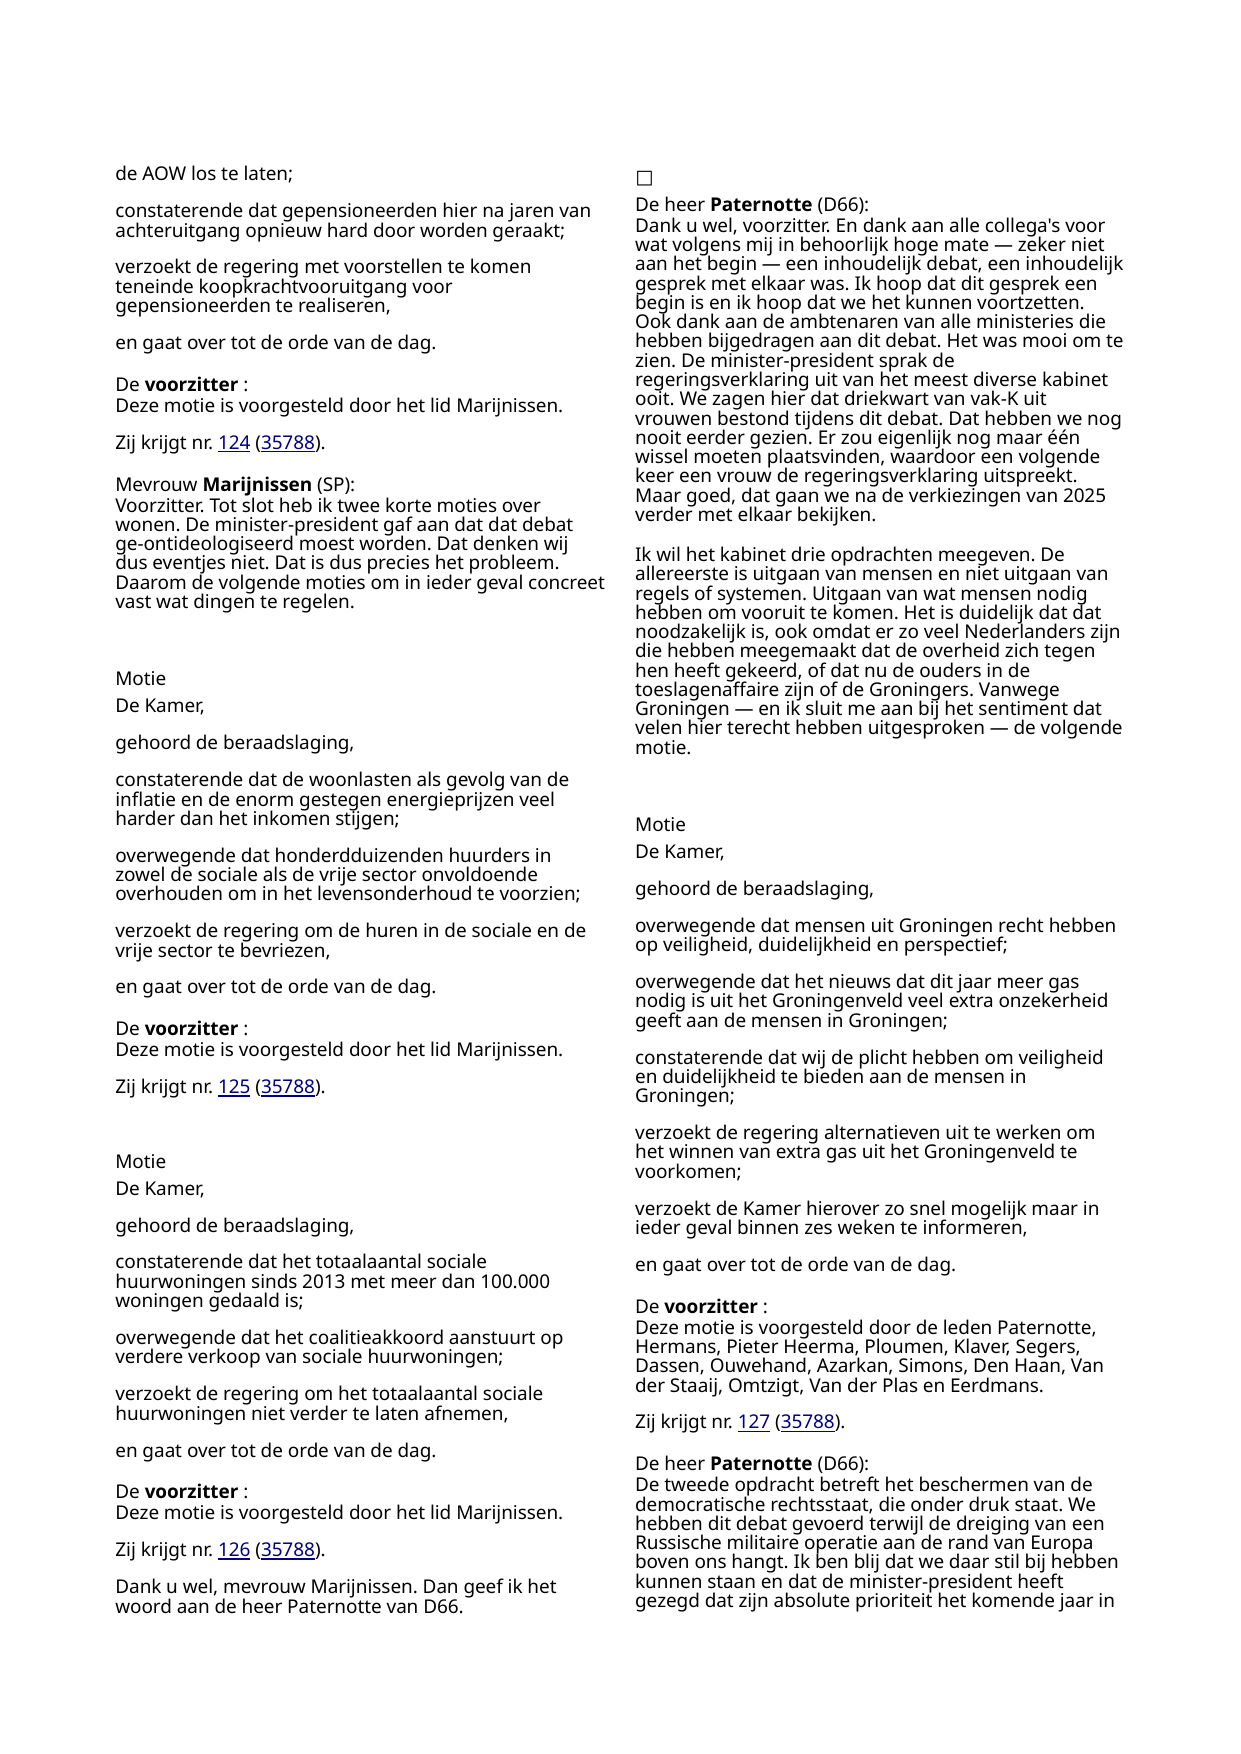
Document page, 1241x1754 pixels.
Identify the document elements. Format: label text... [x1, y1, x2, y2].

text en gaat over tot de orde van de dag. [115, 978, 605, 998]
text constaterende dat het totaalaantal sociale huurwoningen sinds 2013 met meer dan 100.000 woningen gedaald is; [115, 1253, 605, 1311]
text Deze motie is voorgesteld door het lid Marijnissen. [115, 397, 605, 416]
text overwegende dat mensen uit Groningen recht hebben op veiligheid, duidelijkheid en perspectief; [635, 917, 1125, 956]
text Motie [115, 1148, 605, 1174]
text De voorzitter : [115, 1478, 605, 1504]
text en gaat over tot de orde van de dag. [635, 1256, 1125, 1275]
text verzoekt de regering om het totaalaantal sociale huurwoningen niet verder te laten afnemen, [115, 1385, 605, 1424]
text De voorzitter : [115, 371, 605, 397]
text verzoekt de regering alternatieven uit te werken om het winnen van extra gas uit het Groningenveld te voorkomen; [635, 1124, 1125, 1182]
text Zij krijgt nr. 127 (35788). [635, 1413, 1125, 1433]
text De Kamer, [635, 843, 1125, 862]
text en gaat over tot de orde van de dag. [115, 1442, 605, 1461]
text constaterende dat gepensioneerden hier na jaren van achteruitgang opnieuw hard door worden geraakt; [115, 202, 605, 241]
text constaterende dat de woonlasten als gevolg van de inflatie en de enorm gestegen energieprijzen veel harder dan het inkomen stijgen; [115, 771, 605, 829]
text De heer Paternotte (D66): [635, 191, 1125, 217]
text Dank u wel, mevrouw Marijnissen. Dan geef ik het woord aan de heer Paternotte van D66. [115, 1578, 605, 1617]
text Deze motie is voorgesteld door de leden Paternotte, Hermans, Pieter Heerma, Ploumen, Klaver, Segers, Dassen, Ouwehand, Azarkan, Simons, Den Haan, Van der Staaij, Omtzigt, Van der Plas en Eerdmans. [635, 1319, 1125, 1396]
text De voorzitter : [115, 1016, 605, 1041]
text gehoord de beraadslaging, [635, 880, 1125, 899]
text overwegende dat het nieuws dat dit jaar meer gas nodig is uit het Groningenveld veel extra onzekerheid geeft aan de mensen in Groningen; [635, 973, 1125, 1031]
text gehoord de beraadslaging, [115, 734, 605, 753]
text Zij krijgt nr. 125 (35788). [115, 1078, 605, 1097]
text Motie [115, 666, 605, 691]
text De Kamer, [115, 1179, 605, 1199]
text constaterende dat wij de plicht hebben om veiligheid en duidelijkheid te bieden aan de mensen in Groningen; [635, 1049, 1125, 1107]
text en gaat over tot de orde van de dag. [115, 334, 605, 353]
text verzoekt de regering met voorstellen te komen teneinde koopkrachtvooruitgang voor gepensioneerden te realiseren, [115, 258, 605, 316]
text Motie [635, 811, 1125, 837]
text Ik wil het kabinet drie opdrachten meegeven. De allereerste is uitgaan van mensen en niet uitgaan van regels of systemen. Uitgaan van wat mensen nodig hebben om vooruit te komen. Het is duidelijk dat dat noodzakelijk is, ook omdat er zo veel Nederlanders zijn die hebben meegemaakt dat de overheid zich tegen hen heeft gekeerd, of dat nu de ouders in de toeslagenaffaire zijn of de Groningers. Vanwege Groningen — en ik sluit me aan bij het sentiment dat velen hier terecht hebben uitgesproken — de volgende motie. [635, 546, 1125, 758]
text de AOW los te laten; [115, 165, 605, 184]
text gehoord de beraadslaging, [115, 1217, 605, 1236]
text Deze motie is voorgesteld door het lid Marijnissen. [115, 1504, 605, 1523]
text Voorzitter. Tot slot heb ik twee korte moties over wonen. De minister-president gaf aan dat dat debat ge-ontideologiseerd moest worden. Dat denken wij dus eventjes niet. Dat is dus precies het probleem. Daarom de volgende moties om in ieder geval concreet vast wat dingen te regelen. [115, 497, 605, 612]
text De tweede opdracht betreft het beschermen van de democratische rechtsstaat, die onder druk staat. We hebben dit debat gevoerd terwijl de dreiging van een Russische militaire operatie aan de rand van Europa boven ons hangt. Ik ben blij dat we daar stil bij hebben kunnen staan en dat de minister-president heeft gezegd dat zijn absolute prioriteit het komende jaar in [635, 1476, 1125, 1611]
text ⬜ [635, 165, 1125, 191]
text Mevrouw Marijnissen (SP): [115, 471, 605, 497]
text Dank u wel, voorzitter. En dank aan alle collega's voor wat volgens mij in behoorlijk hoge mate — zeker niet aan het begin — een inhoudelijk debat, een inhoudelijk gesprek met elkaar was. Ik hoop dat dit gesprek een begin is en ik hoop dat we het kunnen voortzetten. Ook dank aan de ambtenaren van alle ministeries die hebben bijgedragen aan dit debat. Het was mooi om te zien. De minister-president sprak de regeringsverklaring uit van het meest diverse kabinet ooit. We zagen hier dat driekwart van vak-K uit vrouwen bestond tijdens dit debat. Dat hebben we nog nooit eerder gezien. Er zou eigenlijk nog maar één wissel moeten plaatsvinden, waardoor een volgende keer een vrouw de regeringsverklaring uitspreekt. Maar goed, dat gaan we na de verkiezingen van 2025 verder met elkaar bekijken. [635, 217, 1125, 525]
text De voorzitter : [635, 1293, 1125, 1319]
text verzoekt de regering om de huren in de sociale en de vrije sector te bevriezen, [115, 922, 605, 961]
text Deze motie is voorgesteld door het lid Marijnissen. [115, 1041, 605, 1061]
text overwegende dat honderdduizenden huurders in zowel de sociale als de vrije sector onvoldoende overhouden om in het levensonderhoud te voorzien; [115, 847, 605, 904]
text overwegende dat het coalitieakkoord aanstuurt op verdere verkoop van sociale huurwoningen; [115, 1329, 605, 1368]
text Zij krijgt nr. 124 (35788). [115, 434, 605, 453]
text Zij krijgt nr. 126 (35788). [115, 1541, 605, 1561]
text verzoekt de Kamer hierover zo snel mogelijk maar in ieder geval binnen zes weken te informeren, [635, 1200, 1125, 1238]
text De Kamer, [115, 697, 605, 717]
text De heer Paternotte (D66): [635, 1451, 1125, 1476]
